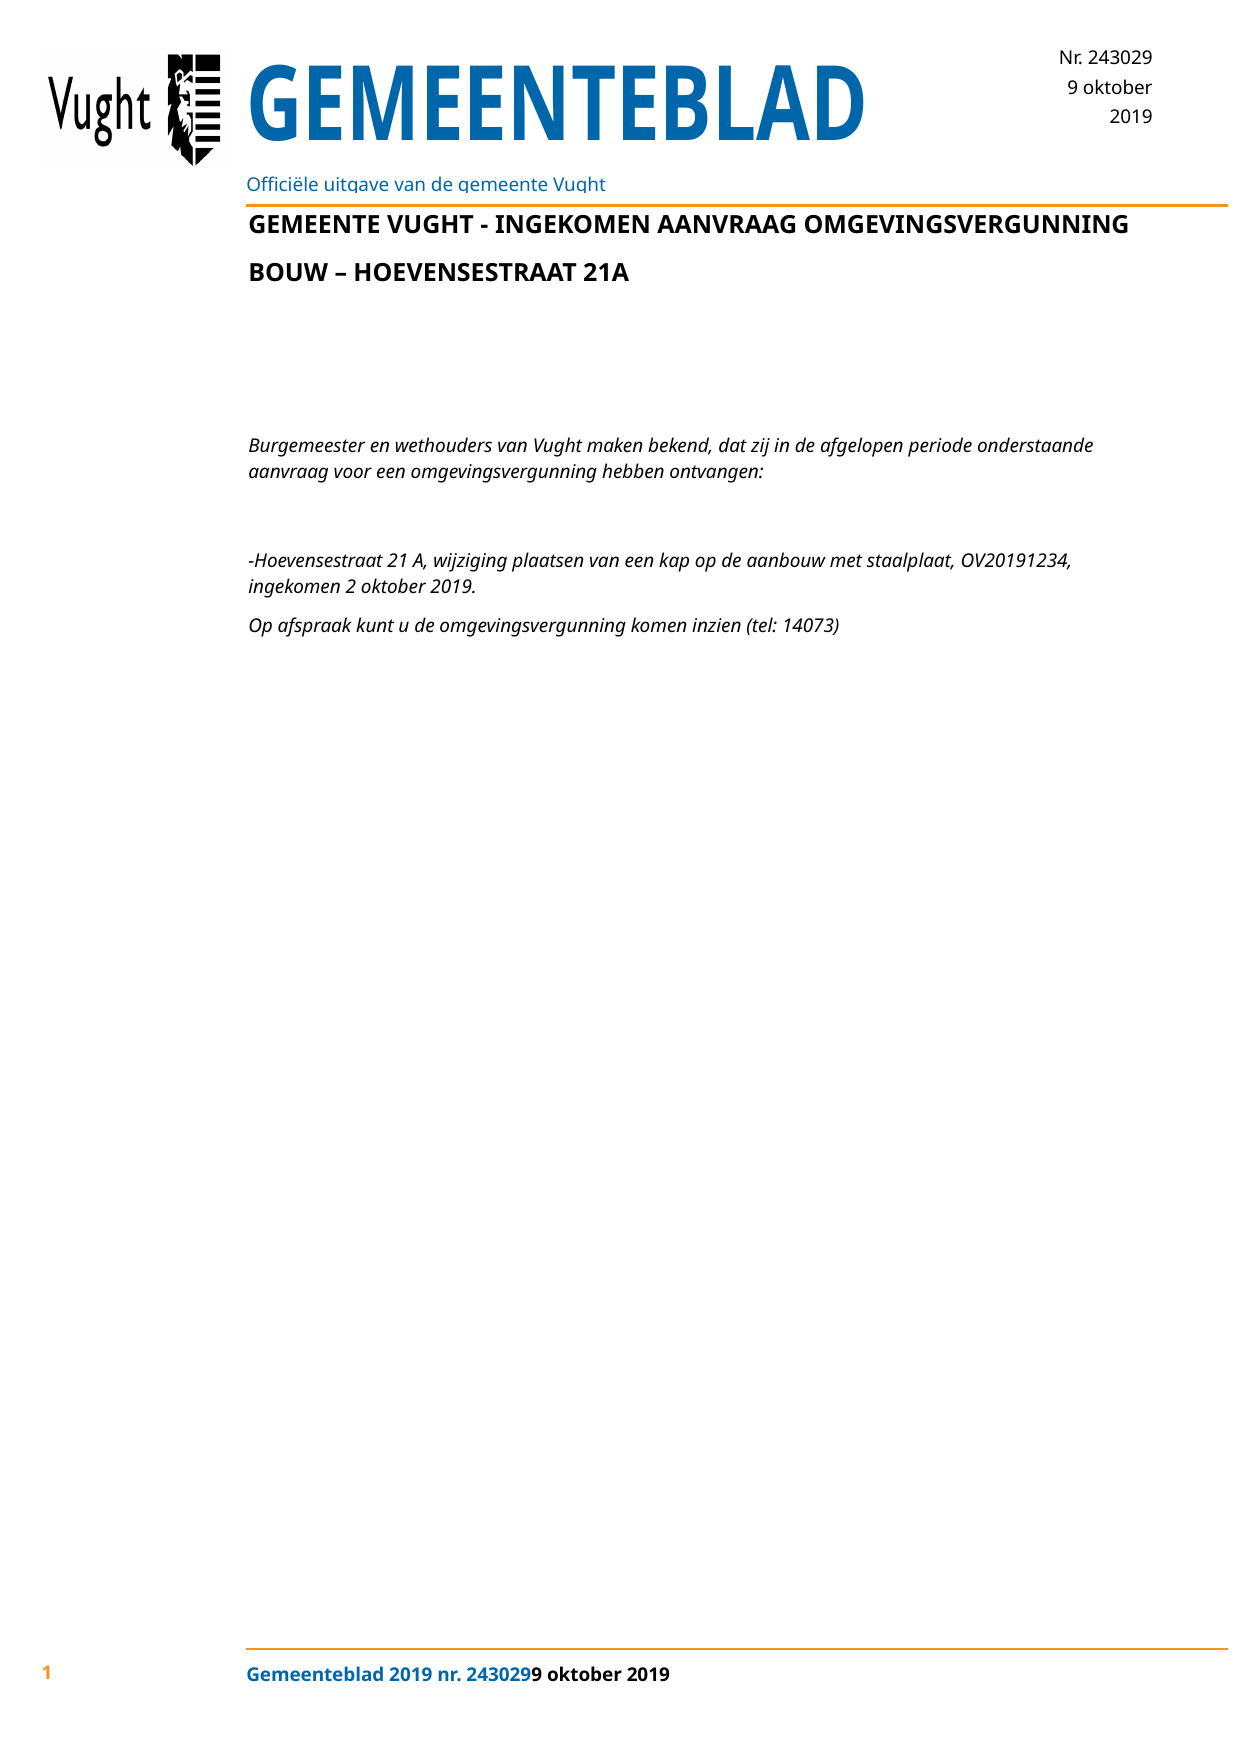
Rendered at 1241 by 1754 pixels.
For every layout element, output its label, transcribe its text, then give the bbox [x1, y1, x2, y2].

text GEMEENTE VUGHT - INGEKOMEN AANVRAAG OMGEVINGSVERGUNNING BOUW – HOEVENSESTRAAT 21A [248, 207, 1152, 288]
text -Hoevensestraat 21 A, wijziging plaatsen van een kap op de aanbouw met staalplaat, OV20191234, ingekomen 2 oktober 2019. [248, 548, 1152, 599]
text Burgemeester en wethouders van Vught maken bekend, dat zij in de afgelopen periode onderstaande aanvraag voor een omgevingsvergunning hebben ontvangen: [248, 432, 1152, 484]
text Op afspraak kunt u de omgevingsvergunning komen inzien (tel: 14073) [248, 613, 1152, 638]
picture [41, 47, 231, 172]
